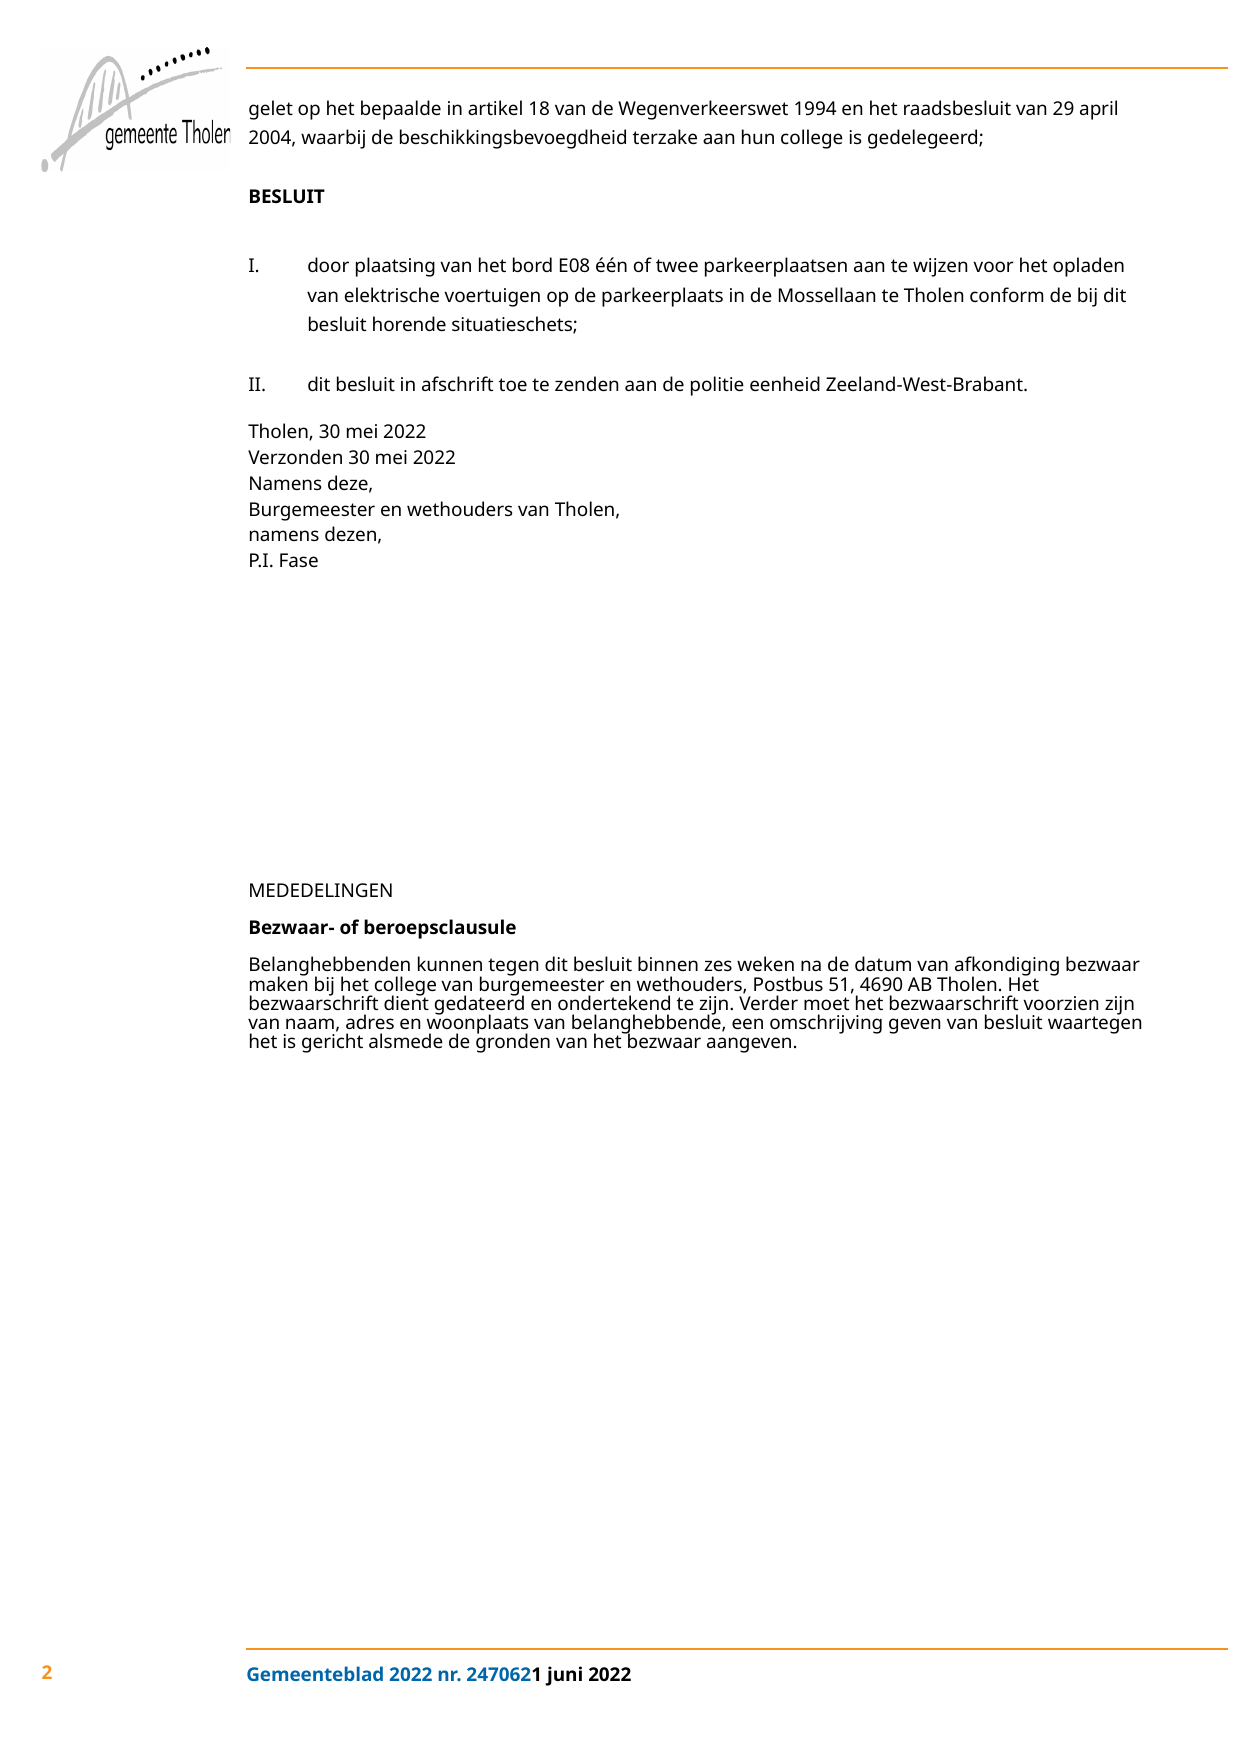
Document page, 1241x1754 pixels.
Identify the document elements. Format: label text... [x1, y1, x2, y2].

text Bezwaar- of beroepsclausule [248, 919, 1152, 939]
text Namens deze, [248, 470, 1152, 496]
list dit besluit in afschrift toe te zenden aan de politie eenheid Zeeland-West-Brabant. [248, 371, 1152, 396]
list door plaatsing van het bord E08 één of twee parkeerplaatsen aan te wijzen voor het opladen van elektrische voertuigen op de parkeerplaats in de Mossellaan te Tholen conform de bij dit besluit horende situatieschets; [248, 252, 1152, 337]
text Burgemeester en wethouders van Tholen, [248, 496, 1152, 521]
text Verzonden 30 mei 2022 [248, 444, 1152, 470]
text Belanghebbenden kunnen tegen dit besluit binnen zes weken na de datum van afkondiging bezwaar maken bij het college van burgemeester en wethouders, Postbus 51, 4690 AB Tholen. Het bezwaarschrift dient gedateerd en ondertekend te zijn. Verder moet het bezwaarschrift voorzien zijn van naam, adres en woonplaats van belanghebbende, een omschrijving geven van besluit waartegen het is gericht alsmede de gronden van het bezwaar aangeven. [248, 956, 1152, 1053]
text MEDEDELINGEN [248, 882, 1152, 902]
text P.I. Fase [248, 547, 1152, 573]
picture [41, 47, 231, 172]
text gelet op het bepaalde in artikel 18 van de Wegenverkeerswet 1994 en het raadsbesluit van 29 april 2004, waarbij de beschikkingsbevoegdheid terzake aan hun college is gedelegeerd; [248, 95, 1152, 150]
text Tholen, 30 mei 2022 [248, 418, 1152, 444]
text namens dezen, [248, 521, 1152, 547]
text BESLUIT [248, 183, 1152, 209]
